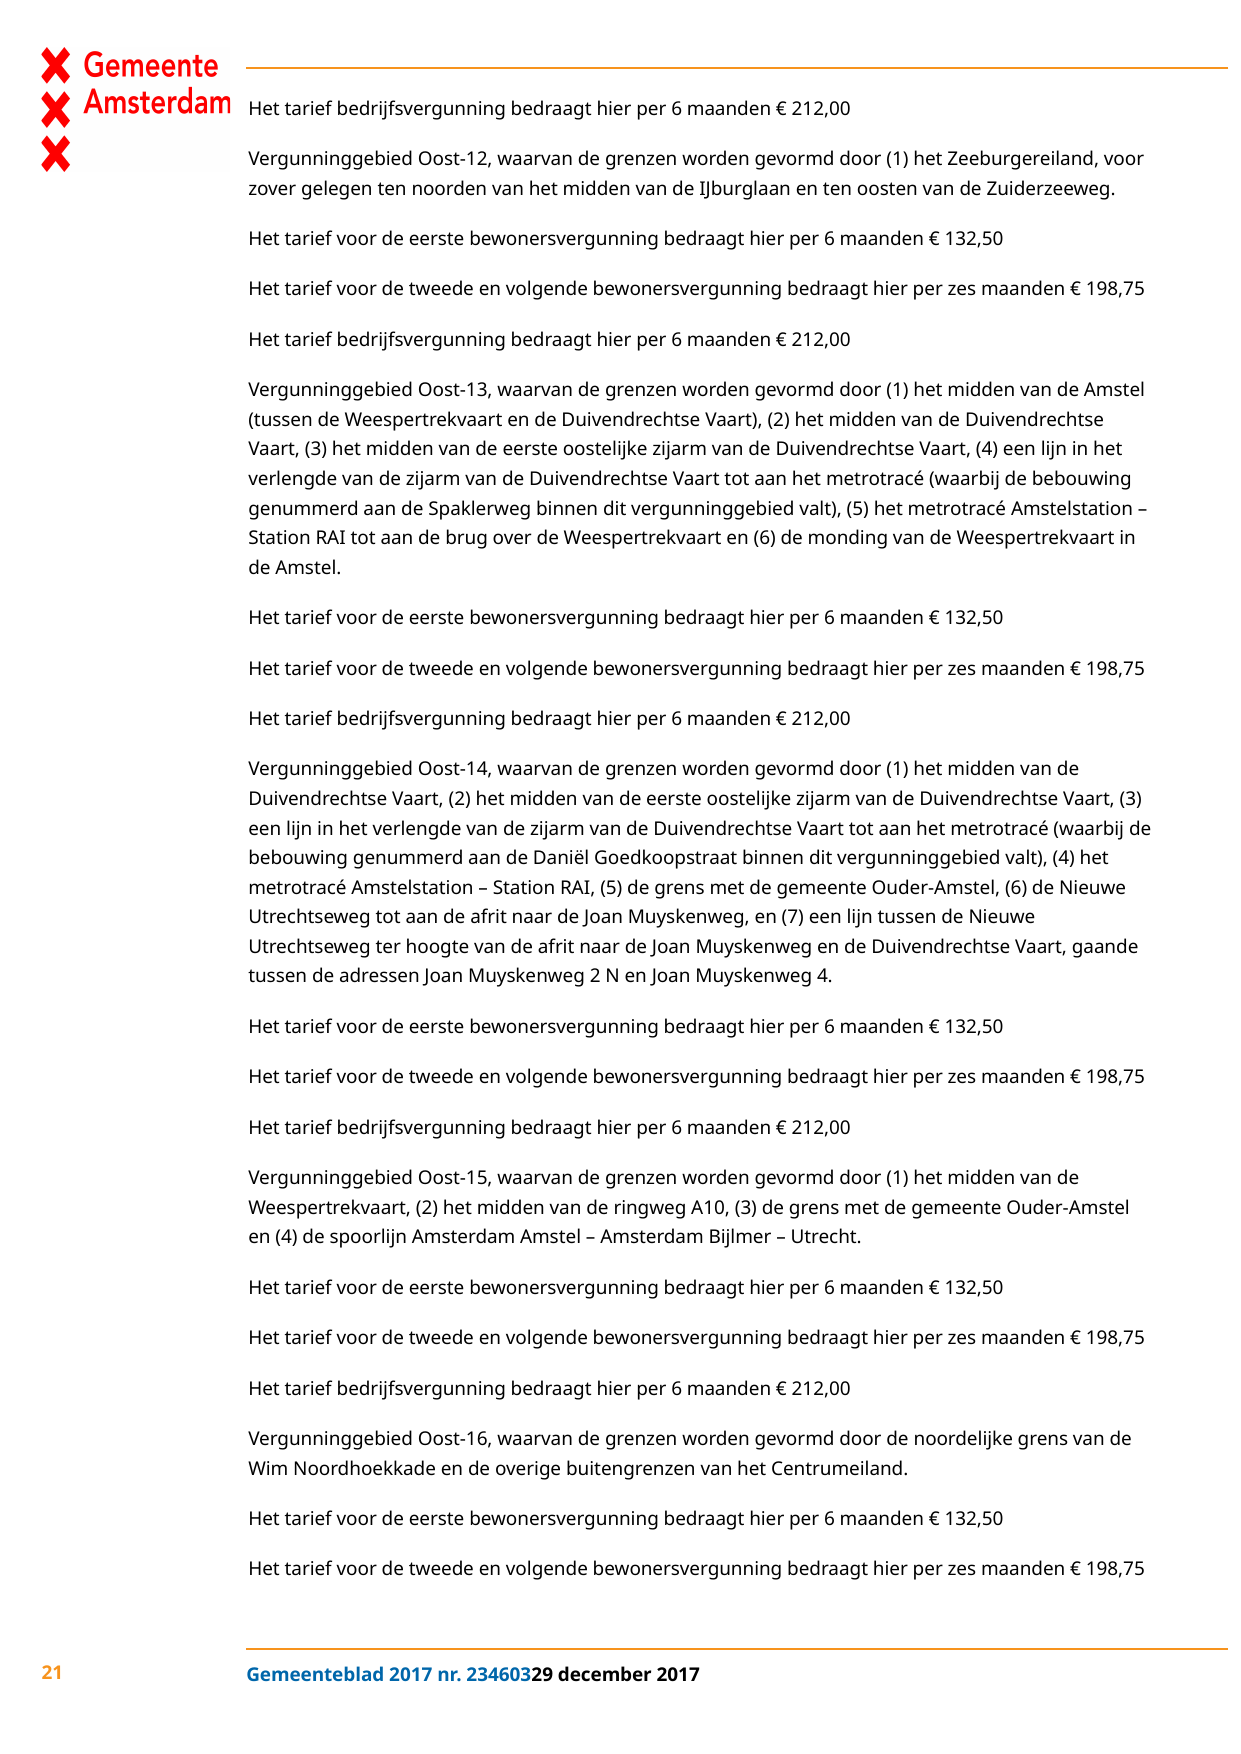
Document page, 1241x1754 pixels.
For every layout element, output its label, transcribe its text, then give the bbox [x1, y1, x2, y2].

text Het tarief bedrijfsvergunning bedraagt hier per 6 maanden € 212,00 [248, 1114, 1152, 1140]
text Het tarief bedrijfsvergunning bedraagt hier per 6 maanden € 212,00 [248, 326, 1152, 352]
text Het tarief voor de eerste bewonersvergunning bedraagt hier per 6 maanden € 132,50 [248, 1274, 1152, 1300]
text Het tarief bedrijfsvergunning bedraagt hier per 6 maanden € 212,00 [248, 1375, 1152, 1401]
picture [41, 47, 231, 172]
text Het tarief bedrijfsvergunning bedraagt hier per 6 maanden € 212,00 [248, 705, 1152, 731]
text Het tarief voor de tweede en volgende bewonersvergunning bedraagt hier per zes maanden € 198,75 [248, 655, 1152, 681]
text Het tarief voor de eerste bewonersvergunning bedraagt hier per 6 maanden € 132,50 [248, 1505, 1152, 1531]
text Vergunninggebied Oost-16, waarvan de grenzen worden gevormd door de noordelijke grens van de Wim Noordhoekkade en de overige buitengrenzen van het Centrumeiland. [248, 1425, 1152, 1481]
text Het tarief voor de eerste bewonersvergunning bedraagt hier per 6 maanden € 132,50 [248, 1013, 1152, 1039]
text Het tarief voor de eerste bewonersvergunning bedraagt hier per 6 maanden € 132,50 [248, 604, 1152, 630]
text Het tarief voor de tweede en volgende bewonersvergunning bedraagt hier per zes maanden € 198,75 [248, 1324, 1152, 1350]
text Vergunninggebied Oost-14, waarvan de grenzen worden gevormd door (1) het midden van de Duivendrechtse Vaart, (2) het midden van de eerste oostelijke zijarm van de Duivendrechtse Vaart, (3) een lijn in het verlengde van de zijarm van de Duivendrechtse Vaart tot aan het metrotracé (waarbij de bebouwing genummerd aan de Daniël Goedkoopstraat binnen dit vergunninggebied valt), (4) het metrotracé Amstelstation – Station RAI, (5) de grens met de gemeente Ouder-Amstel, (6) de Nieuwe Utrechtseweg tot aan de afrit naar de Joan Muyskenweg, en (7) een lijn tussen de Nieuwe Utrechtseweg ter hoogte van de afrit naar de Joan Muyskenweg en de Duivendrechtse Vaart, gaande tussen de adressen Joan Muyskenweg 2 N en Joan Muyskenweg 4. [248, 756, 1152, 988]
text Het tarief voor de tweede en volgende bewonersvergunning bedraagt hier per zes maanden € 198,75 [248, 276, 1152, 301]
text Het tarief voor de tweede en volgende bewonersvergunning bedraagt hier per zes maanden € 198,75 [248, 1063, 1152, 1089]
text Vergunninggebied Oost-15, waarvan de grenzen worden gevormd door (1) het midden van de Weespertrekvaart, (2) het midden van de ringweg A10, (3) de grens met de gemeente Ouder-Amstel en (4) de spoorlijn Amsterdam Amstel – Amsterdam Bijlmer – Utrecht. [248, 1164, 1152, 1249]
text Vergunninggebied Oost-13, waarvan de grenzen worden gevormd door (1) het midden van de Amstel (tussen de Weespertrekvaart en de Duivendrechtse Vaart), (2) het midden van de Duivendrechtse Vaart, (3) het midden van de eerste oostelijke zijarm van de Duivendrechtse Vaart, (4) een lijn in het verlengde van de zijarm van de Duivendrechtse Vaart tot aan het metrotracé (waarbij de bebouwing genummerd aan de Spaklerweg binnen dit vergunninggebied valt), (5) het metrotracé Amstelstation – Station RAI tot aan de brug over de Weespertrekvaart en (6) de monding van de Weespertrekvaart in de Amstel. [248, 376, 1152, 580]
text Vergunninggebied Oost-12, waarvan de grenzen worden gevormd door (1) het Zeeburgereiland, voor zover gelegen ten noorden van het midden van de IJburglaan en ten oosten van de Zuiderzeeweg. [248, 145, 1152, 201]
text Het tarief bedrijfsvergunning bedraagt hier per 6 maanden € 212,00 [248, 95, 1152, 121]
text Het tarief voor de tweede en volgende bewonersvergunning bedraagt hier per zes maanden € 198,75 [248, 1556, 1152, 1581]
text Het tarief voor de eerste bewonersvergunning bedraagt hier per 6 maanden € 132,50 [248, 225, 1152, 251]
